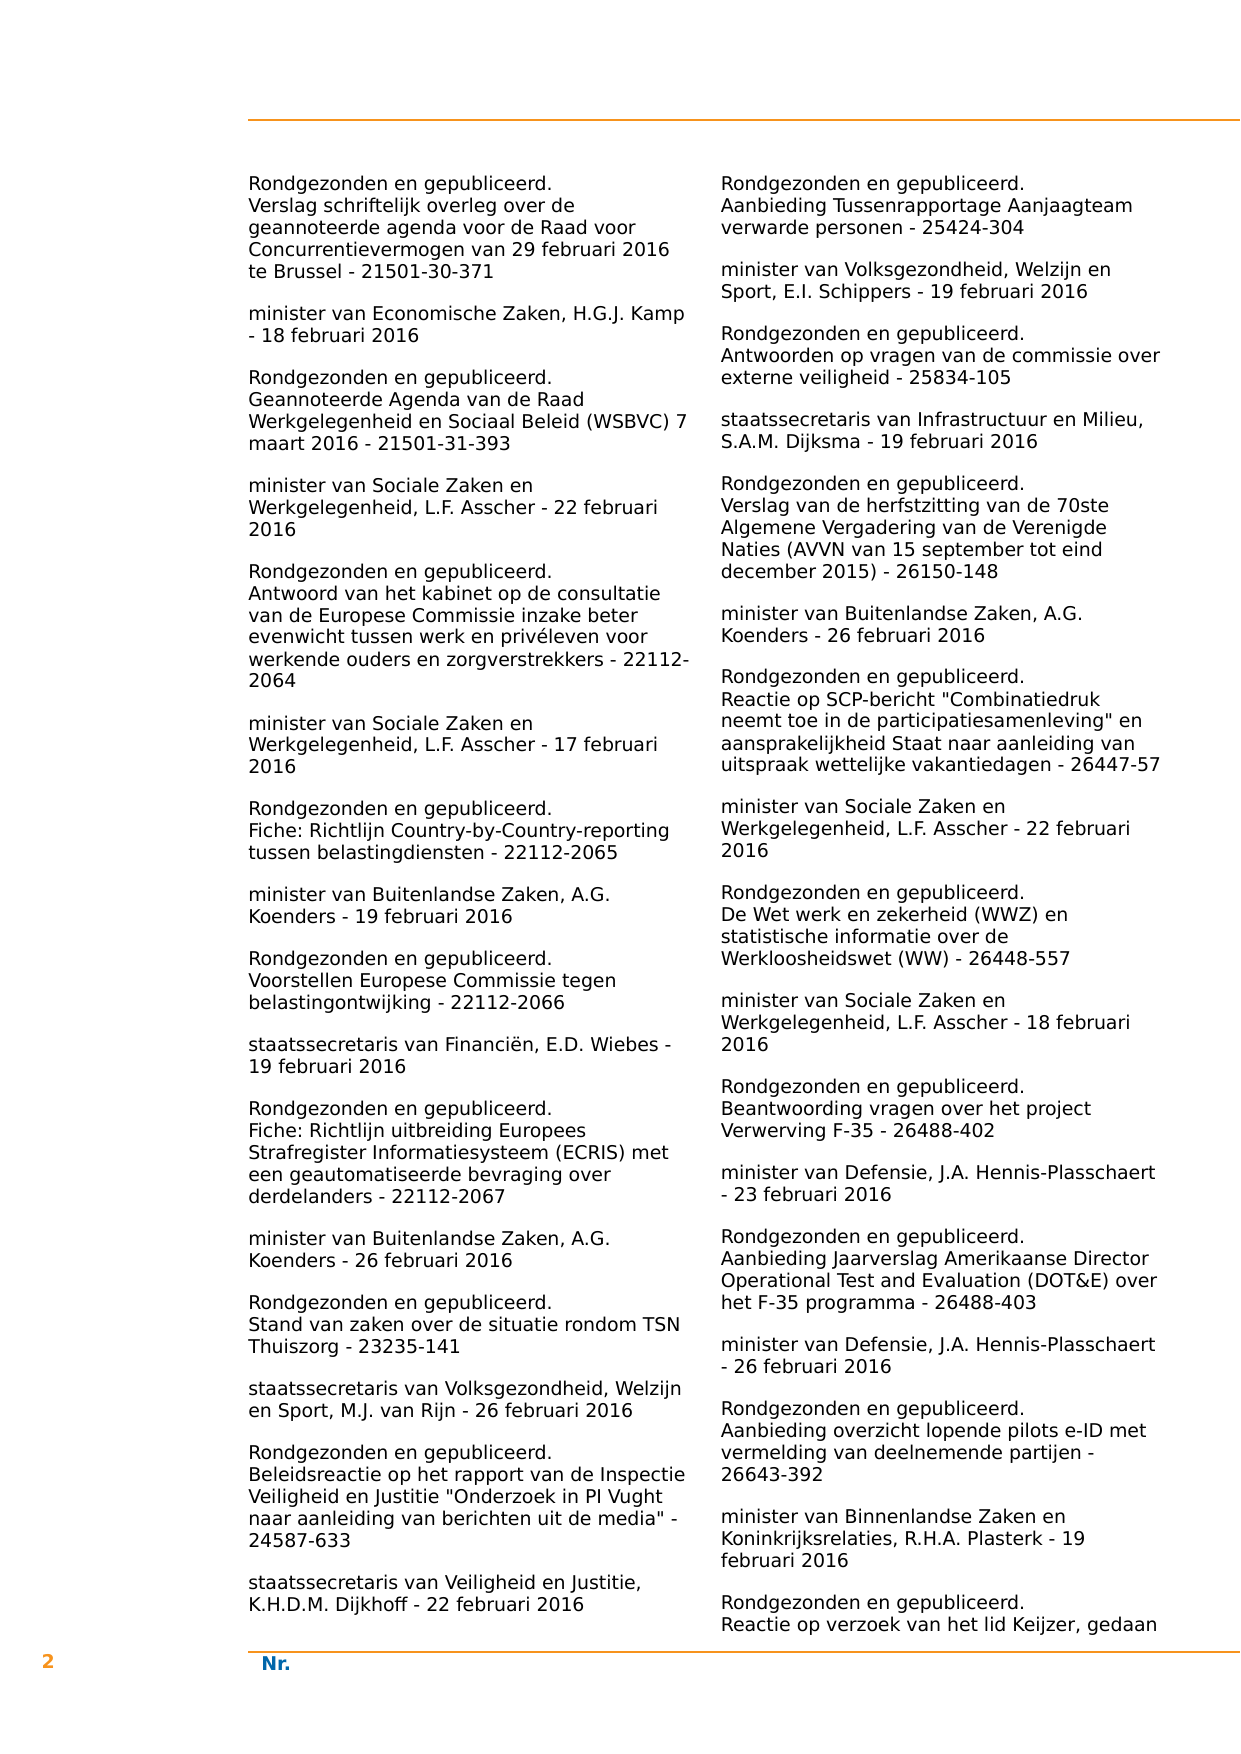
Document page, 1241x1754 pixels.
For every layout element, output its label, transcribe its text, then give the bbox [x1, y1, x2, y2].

text minister van Buitenlandse Zaken, A.G. Koenders - 26 februari 2016 [721, 602, 1163, 646]
text Rondgezonden en gepubliceerd. [721, 473, 1163, 494]
text Rondgezonden en gepubliceerd. [248, 173, 691, 195]
text Rondgezonden en gepubliceerd. [721, 173, 1163, 195]
text minister van Buitenlandse Zaken, A.G. Koenders - 26 februari 2016 [248, 1228, 691, 1272]
text staatssecretaris van Financiën, E.D. Wiebes - 19 februari 2016 [248, 1034, 691, 1078]
text staatssecretaris van Infrastructuur en Milieu, S.A.M. Dijksma - 19 februari 2016 [721, 409, 1163, 453]
text minister van Sociale Zaken en Werkgelegenheid, L.F. Asscher - 17 februari 2016 [248, 712, 691, 778]
text minister van Buitenlandse Zaken, A.G. Koenders - 19 februari 2016 [248, 884, 691, 928]
text Verslag schriftelijk overleg over de geannoteerde agenda voor de Raad voor Concurrentievermogen van 29 februari 2016 te Brussel - 21501-30-371 [248, 195, 691, 283]
text Voorstellen Europese Commissie tegen belastingontwijking - 22112-2066 [248, 970, 691, 1014]
text De Wet werk en zekerheid (WWZ) en statistische informatie over de Werkloosheidswet (WW) - 26448-557 [721, 904, 1163, 970]
text Fiche: Richtlijn uitbreiding Europees Strafregister Informatiesysteem (ECRIS) met een geautomatiseerde bevraging over derdelanders - 22112-2067 [248, 1120, 691, 1208]
text minister van Economische Zaken, H.G.J. Kamp - 18 februari 2016 [248, 303, 691, 347]
text Rondgezonden en gepubliceerd. [721, 1398, 1163, 1420]
text Fiche: Richtlijn Country-by-Country-reporting tussen belastingdiensten - 22112-2065 [248, 820, 691, 864]
text Rondgezonden en gepubliceerd. [721, 1592, 1163, 1614]
text Verslag van de herfstzitting van de 70ste Algemene Vergadering van de Verenigde Naties (AVVN van 15 september tot eind december 2015) - 26150-148 [721, 494, 1163, 582]
text minister van Volksgezondheid, Welzijn en Sport, E.I. Schippers - 19 februari 2016 [721, 259, 1163, 303]
text Rondgezonden en gepubliceerd. [721, 666, 1163, 688]
text Reactie op verzoek van het lid Keijzer, gedaan [721, 1614, 1163, 1636]
text Rondgezonden en gepubliceerd. [721, 323, 1163, 345]
text Rondgezonden en gepubliceerd. [248, 367, 691, 389]
text Aanbieding Tussenrapportage Aanjaagteam verwarde personen - 25424-304 [721, 195, 1163, 239]
text Rondgezonden en gepubliceerd. [248, 561, 691, 582]
text staatssecretaris van Veiligheid en Justitie, K.H.D.M. Dijkhoff - 22 februari 2016 [248, 1572, 691, 1616]
text Beantwoording vragen over het project Verwerving F-35 - 26488-402 [721, 1098, 1163, 1142]
text Aanbieding Jaarverslag Amerikaanse Director Operational Test and Evaluation (DOT&E) over het F-35 programma - 26488-403 [721, 1248, 1163, 1314]
text minister van Sociale Zaken en Werkgelegenheid, L.F. Asscher - 22 februari 2016 [721, 796, 1163, 862]
text Rondgezonden en gepubliceerd. [248, 798, 691, 820]
text Rondgezonden en gepubliceerd. [721, 1076, 1163, 1098]
text Geannoteerde Agenda van de Raad Werkgelegenheid en Sociaal Beleid (WSBVC) 7 maart 2016 - 21501-31-393 [248, 389, 691, 454]
text Reactie op SCP-bericht "Combinatiedruk neemt toe in de participatiesamenleving" en aansprakelijkheid Staat naar aanleiding van uitspraak wettelijke vakantiedagen - 26447-57 [721, 688, 1163, 776]
text Beleidsreactie op het rapport van de Inspectie Veiligheid en Justitie "Onderzoek in PI Vught naar aanleiding van berichten uit de media" - 24587-633 [248, 1464, 691, 1552]
text Rondgezonden en gepubliceerd. [248, 1098, 691, 1120]
text Rondgezonden en gepubliceerd. [248, 1442, 691, 1464]
text Stand van zaken over de situatie rondom TSN Thuiszorg - 23235-141 [248, 1314, 691, 1358]
text Antwoord van het kabinet op de consultatie van de Europese Commissie inzake beter evenwicht tussen werk en privéleven voor werkende ouders en zorgverstrekkers - 22112-2064 [248, 582, 691, 692]
text minister van Defensie, J.A. Hennis-Plasschaert - 23 februari 2016 [721, 1162, 1163, 1206]
text minister van Sociale Zaken en Werkgelegenheid, L.F. Asscher - 22 februari 2016 [248, 474, 691, 541]
text minister van Defensie, J.A. Hennis-Plasschaert - 26 februari 2016 [721, 1334, 1163, 1378]
text Rondgezonden en gepubliceerd. [721, 882, 1163, 904]
text Rondgezonden en gepubliceerd. [721, 1226, 1163, 1248]
text minister van Sociale Zaken en Werkgelegenheid, L.F. Asscher - 18 februari 2016 [721, 990, 1163, 1056]
text Aanbieding overzicht lopende pilots e-ID met vermelding van deelnemende partijen - 26643-392 [721, 1420, 1163, 1486]
text Rondgezonden en gepubliceerd. [248, 1292, 691, 1314]
text Rondgezonden en gepubliceerd. [248, 948, 691, 970]
text minister van Binnenlandse Zaken en Koninkrijksrelaties, R.H.A. Plasterk - 19 februari 2016 [721, 1506, 1163, 1572]
text staatssecretaris van Volksgezondheid, Welzijn en Sport, M.J. van Rijn - 26 februari 2016 [248, 1378, 691, 1422]
text Antwoorden op vragen van de commissie over externe veiligheid - 25834-105 [721, 345, 1163, 389]
